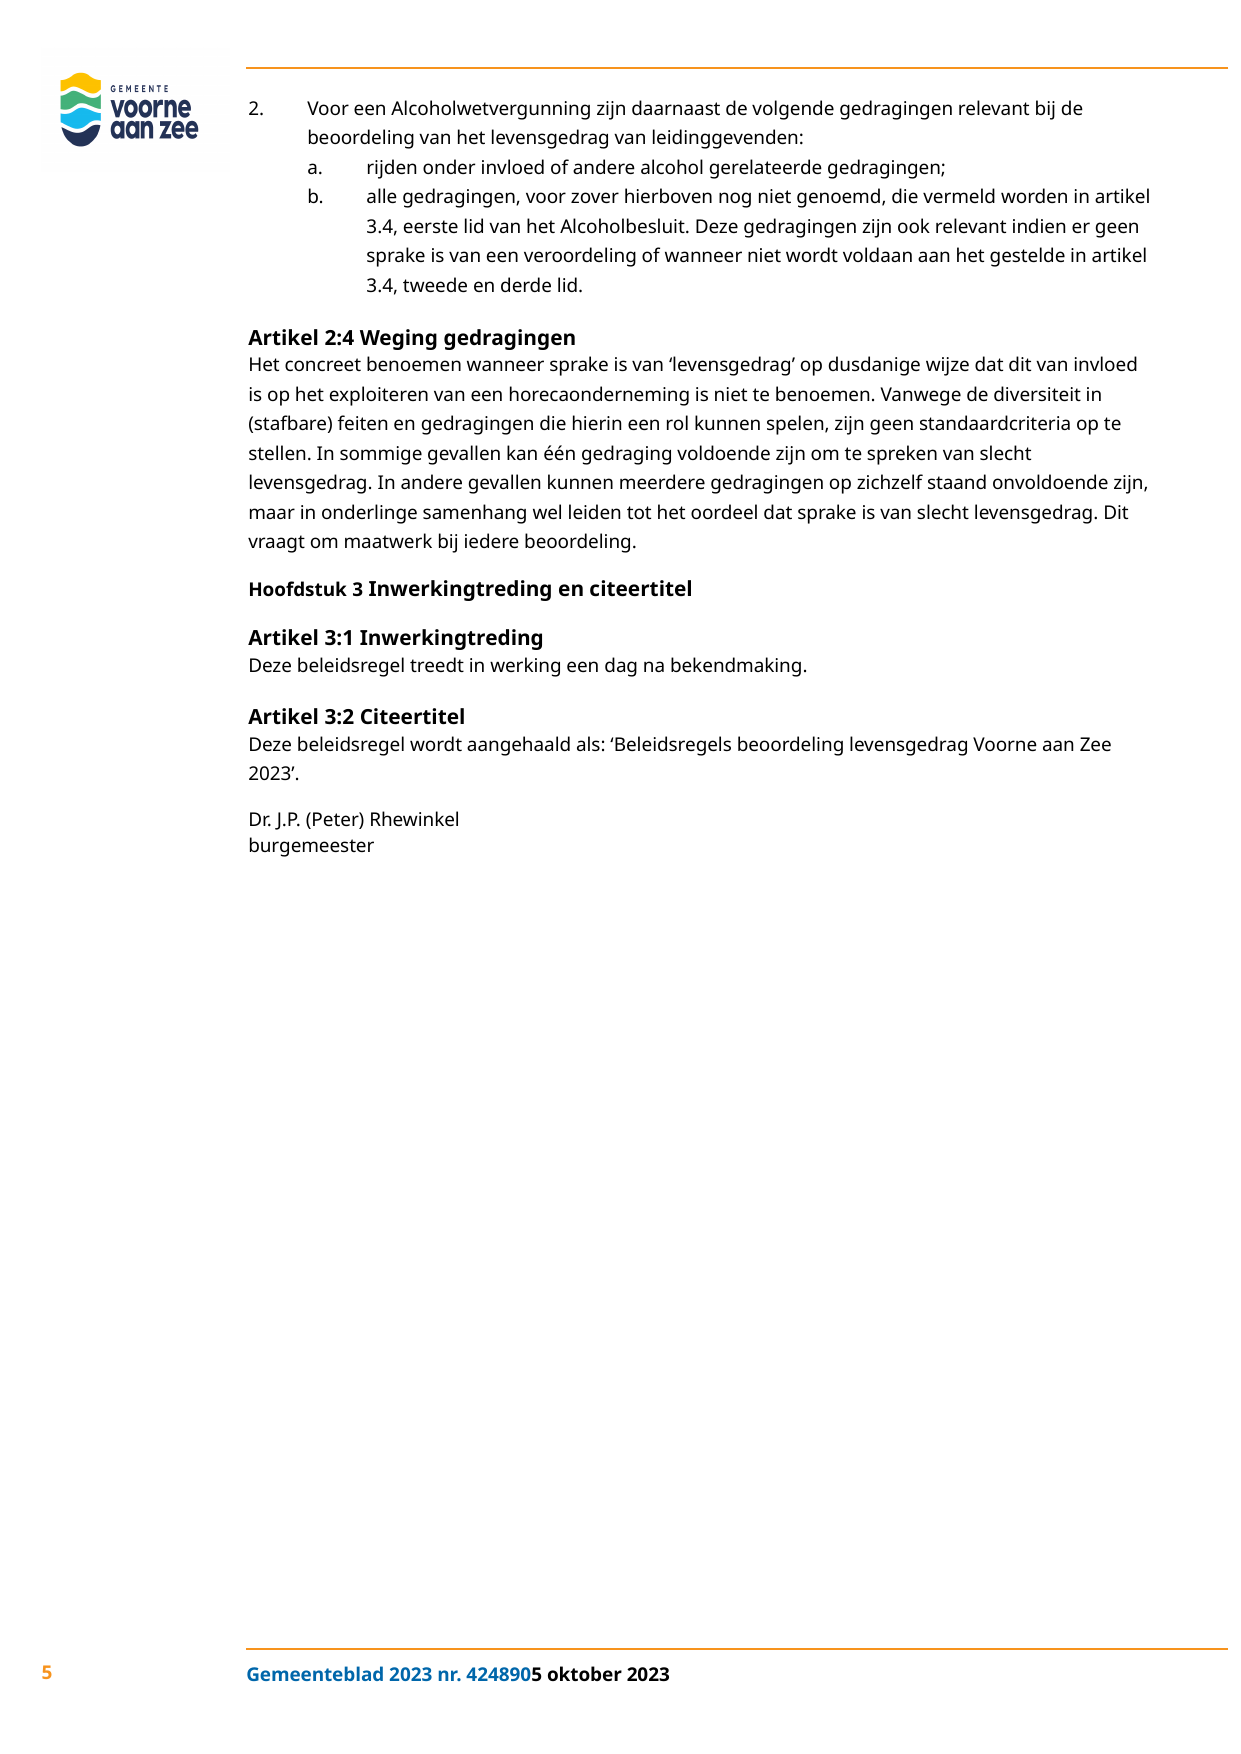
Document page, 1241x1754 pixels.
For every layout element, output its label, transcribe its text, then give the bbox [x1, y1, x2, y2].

text Artikel 3:2 Citeertitel [248, 702, 1152, 731]
list rijden onder invloed of andere alcohol gerelateerde gedragingen; [307, 154, 1152, 180]
text Artikel 3:1 Inwerkingtreding [248, 623, 1152, 652]
list Voor een Alcoholwetvergunning zijn daarnaast de volgende gedragingen relevant bij de beoordeling van het levensgedrag van leidinggevenden: [248, 95, 1152, 150]
text burgemeester [248, 832, 1152, 857]
text Het concreet benoemen wanneer sprake is van ‘levensgedrag’ op dusdanige wijze dat dit van invloed is op het exploiteren van een horecaonderneming is niet te benoemen. Vanwege de diversiteit in (stafbare) feiten en gedragingen die hierin een rol kunnen spelen, zijn geen standaardcriteria op te stellen. In sommige gevallen kan één gedraging voldoende zijn om te spreken van slecht levensgedrag. In andere gevallen kunnen meerdere gedragingen op zichzelf staand onvoldoende zijn, maar in onderlinge samenhang wel leiden tot het oordeel dat sprake is van slecht levensgedrag. Dit vraagt om maatwerk bij iedere beoordeling. [248, 351, 1152, 554]
picture [41, 47, 231, 172]
text Hoofdstuk 3 Inwerkingtreding en citeertitel [248, 574, 1152, 603]
list alle gedragingen, voor zover hierboven nog niet genoemd, die vermeld worden in artikel 3.4, eerste lid van het Alcoholbesluit. Deze gedragingen zijn ook relevant indien er geen sprake is van een veroordeling of wanneer niet wordt voldaan aan het gestelde in artikel 3.4, tweede en derde lid. [307, 183, 1152, 298]
text Deze beleidsregel treedt in werking een dag na bekendmaking. [248, 652, 1152, 678]
text Artikel 2:4 Weging gedragingen [248, 323, 1152, 351]
text Dr. J.P. (Peter) Rhewinkel [248, 806, 1152, 832]
text Deze beleidsregel wordt aangehaald als: ‘Beleidsregels beoordeling levensgedrag Voorne aan Zee 2023’. [248, 731, 1152, 786]
